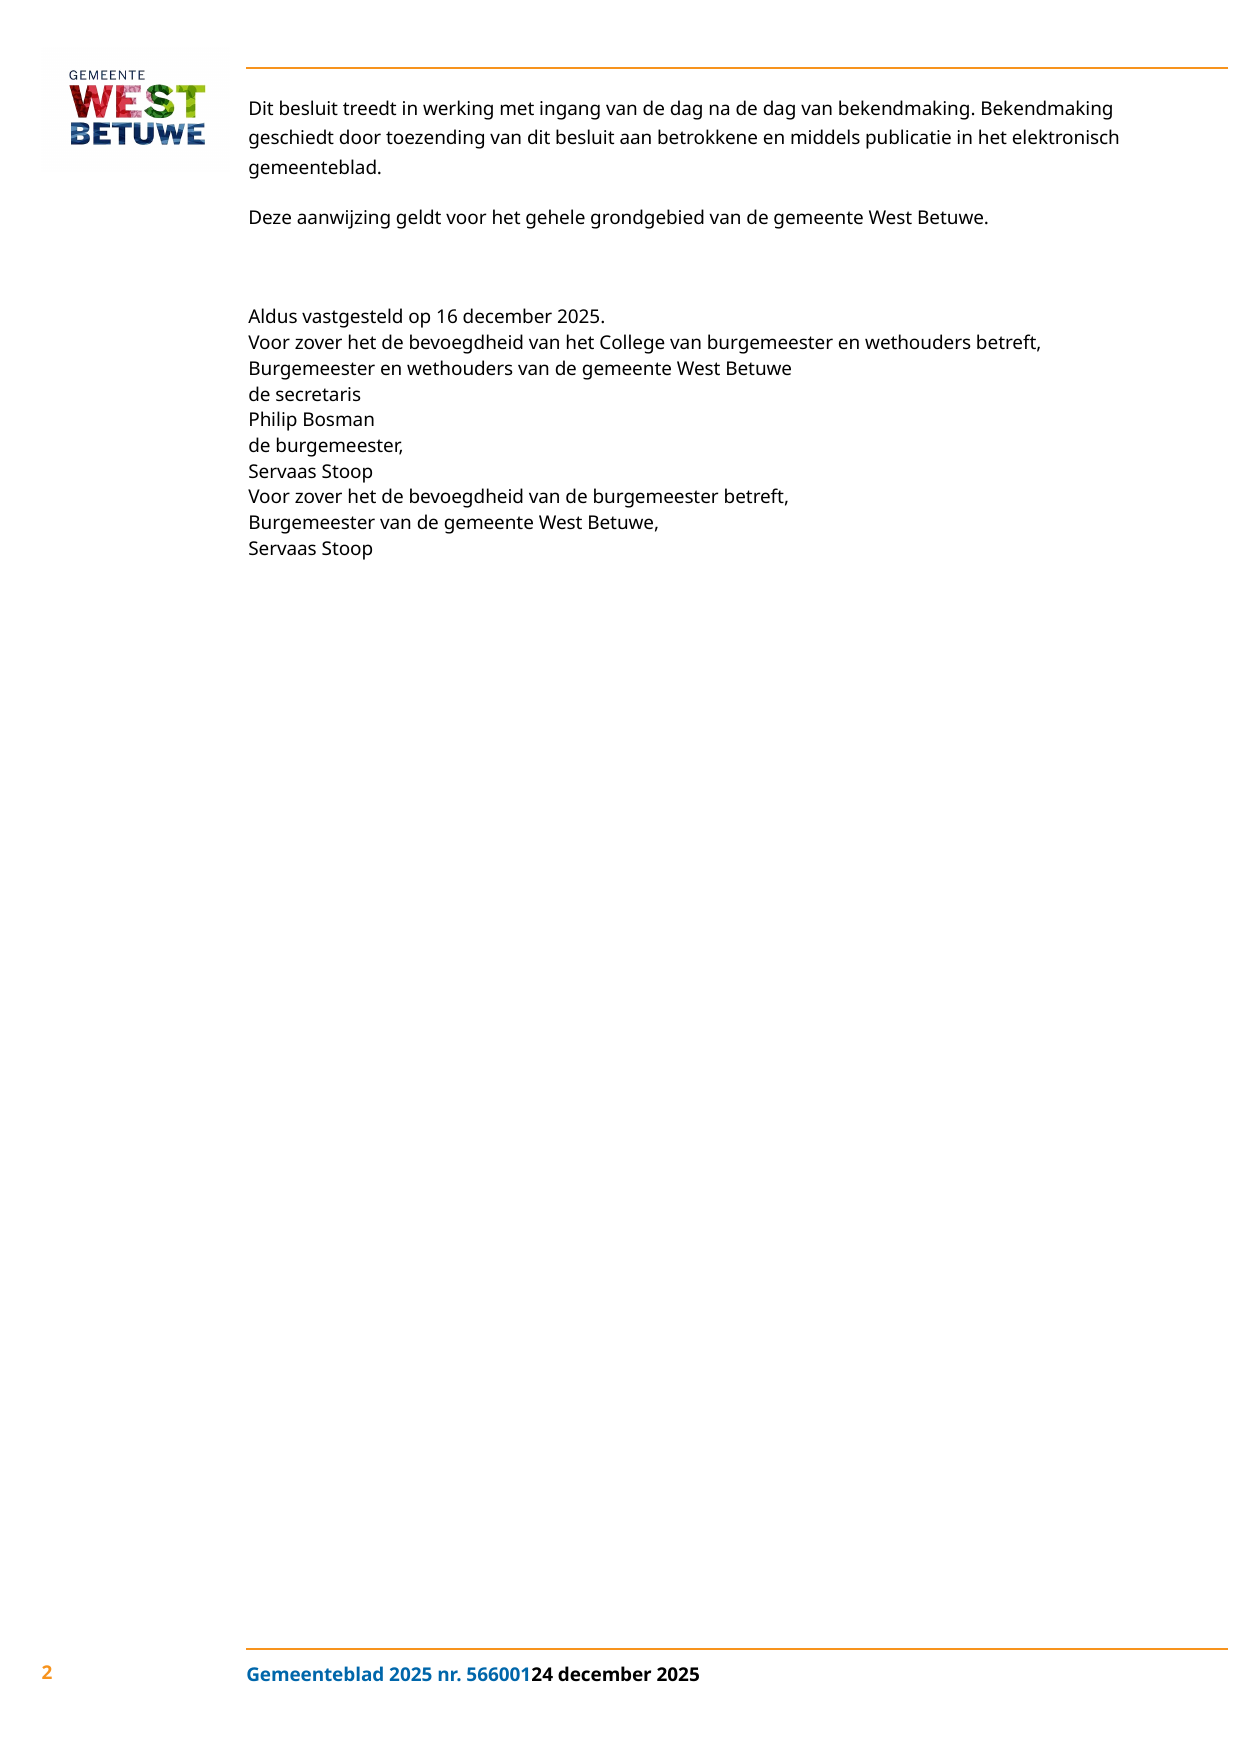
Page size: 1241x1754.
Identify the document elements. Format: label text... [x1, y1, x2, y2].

text Voor zover het de bevoegdheid van de burgemeester betreft, [248, 484, 1152, 509]
text de secretaris [248, 381, 1152, 407]
text Burgemeester en wethouders van de gemeente West Betuwe [248, 355, 1152, 381]
text Aldus vastgesteld op 16 december 2025. [248, 304, 1152, 329]
text Servaas Stoop [248, 535, 1152, 561]
text Dit besluit treedt in werking met ingang van de dag na de dag van bekendmaking. Bekendmaking geschiedt door toezending van dit besluit aan betrokkene en middels publicatie in het elektronisch gemeenteblad. [248, 95, 1152, 180]
text Burgemeester van de gemeente West Betuwe, [248, 509, 1152, 535]
picture [41, 47, 231, 172]
text Servaas Stoop [248, 458, 1152, 484]
text de burgemeester, [248, 432, 1152, 458]
text Deze aanwijzing geldt voor het gehele grondgebied van de gemeente West Betuwe. [248, 204, 1152, 230]
text Voor zover het de bevoegdheid van het College van burgemeester en wethouders betreft, [248, 329, 1152, 355]
text Philip Bosman [248, 407, 1152, 432]
